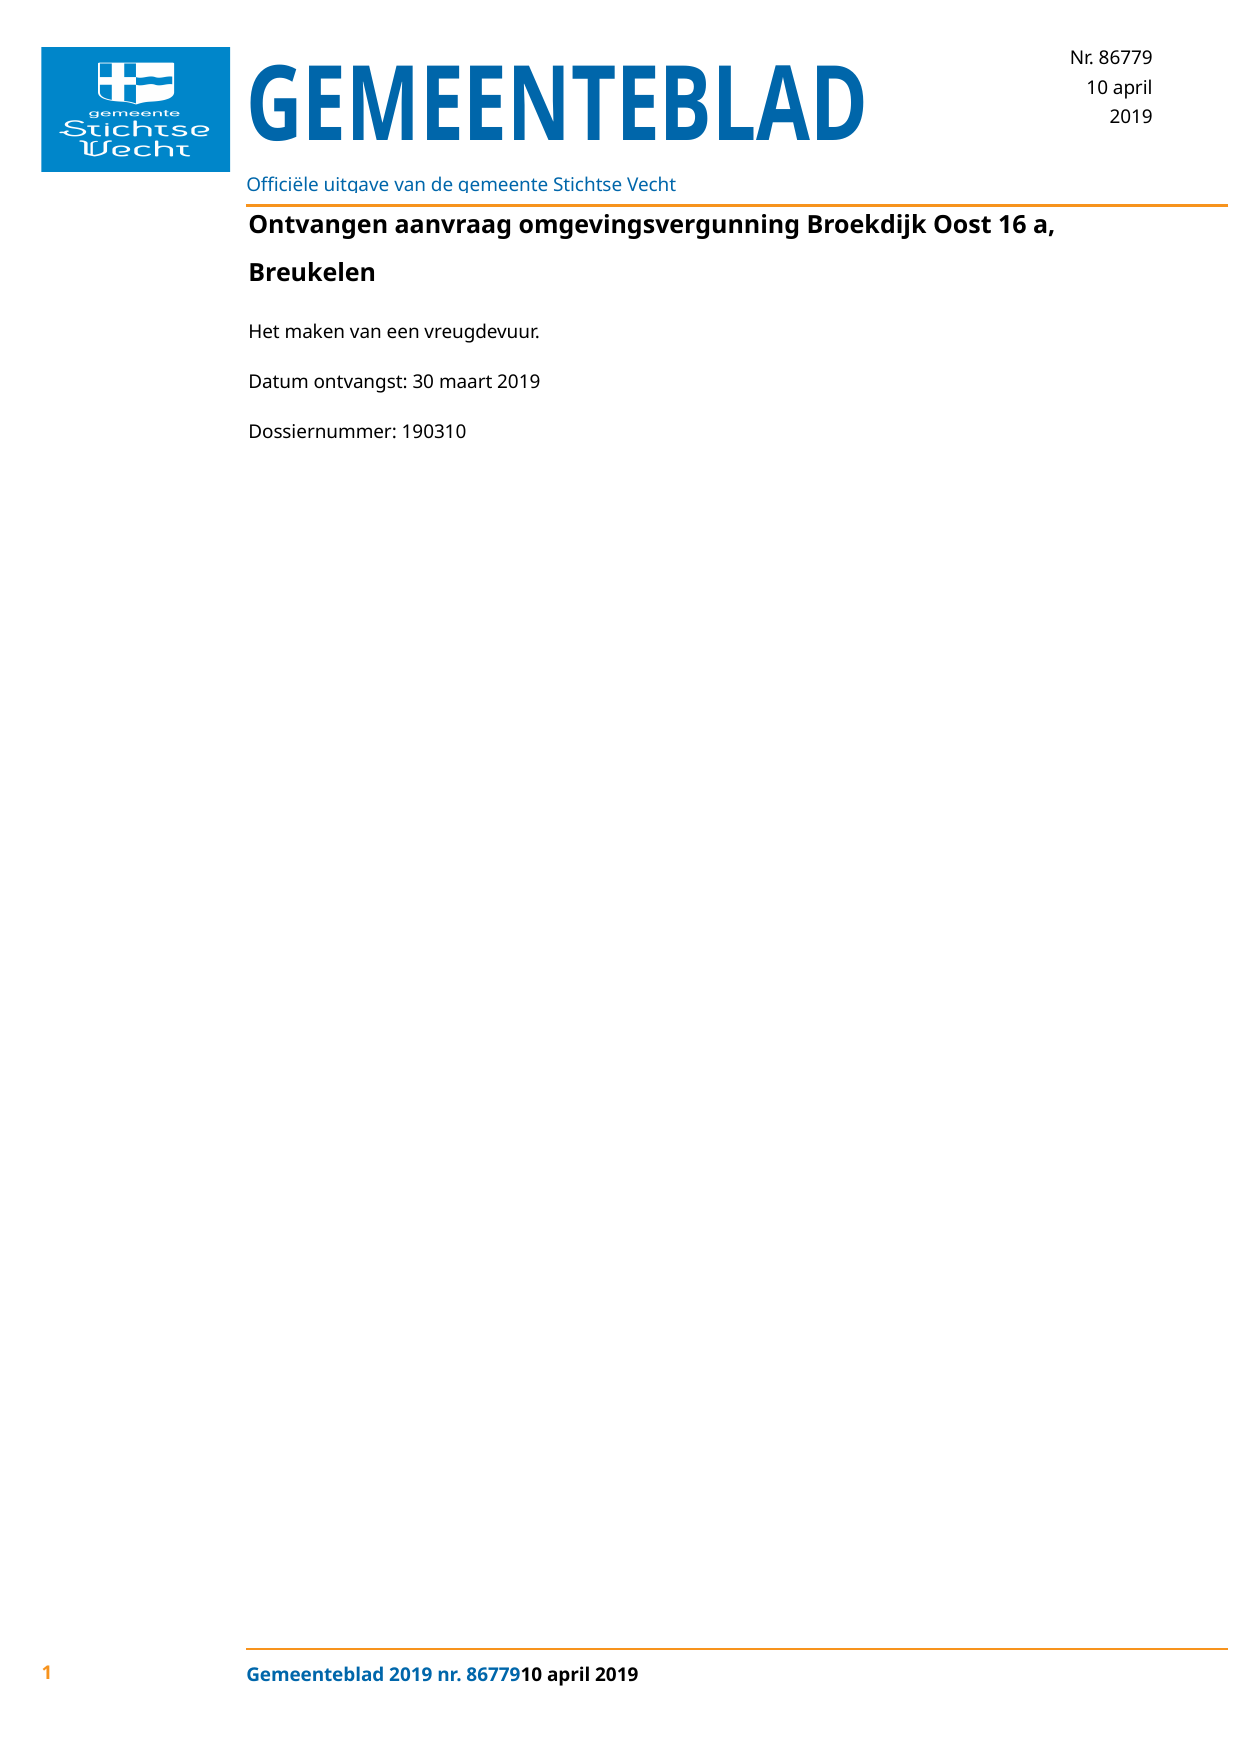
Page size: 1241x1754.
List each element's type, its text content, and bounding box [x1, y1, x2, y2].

picture [137, 63, 174, 103]
text Ontvangen aanvraag omgevingsvergunning Broekdijk Oost 16 a, Breukelen [248, 207, 1152, 288]
text Datum ontvangst: 30 maart 2019 [248, 368, 1152, 394]
picture [99, 63, 135, 101]
text Het maken van een vreugdevuur. [248, 318, 1152, 344]
text Dossiernummer: 190310 [248, 419, 1152, 444]
